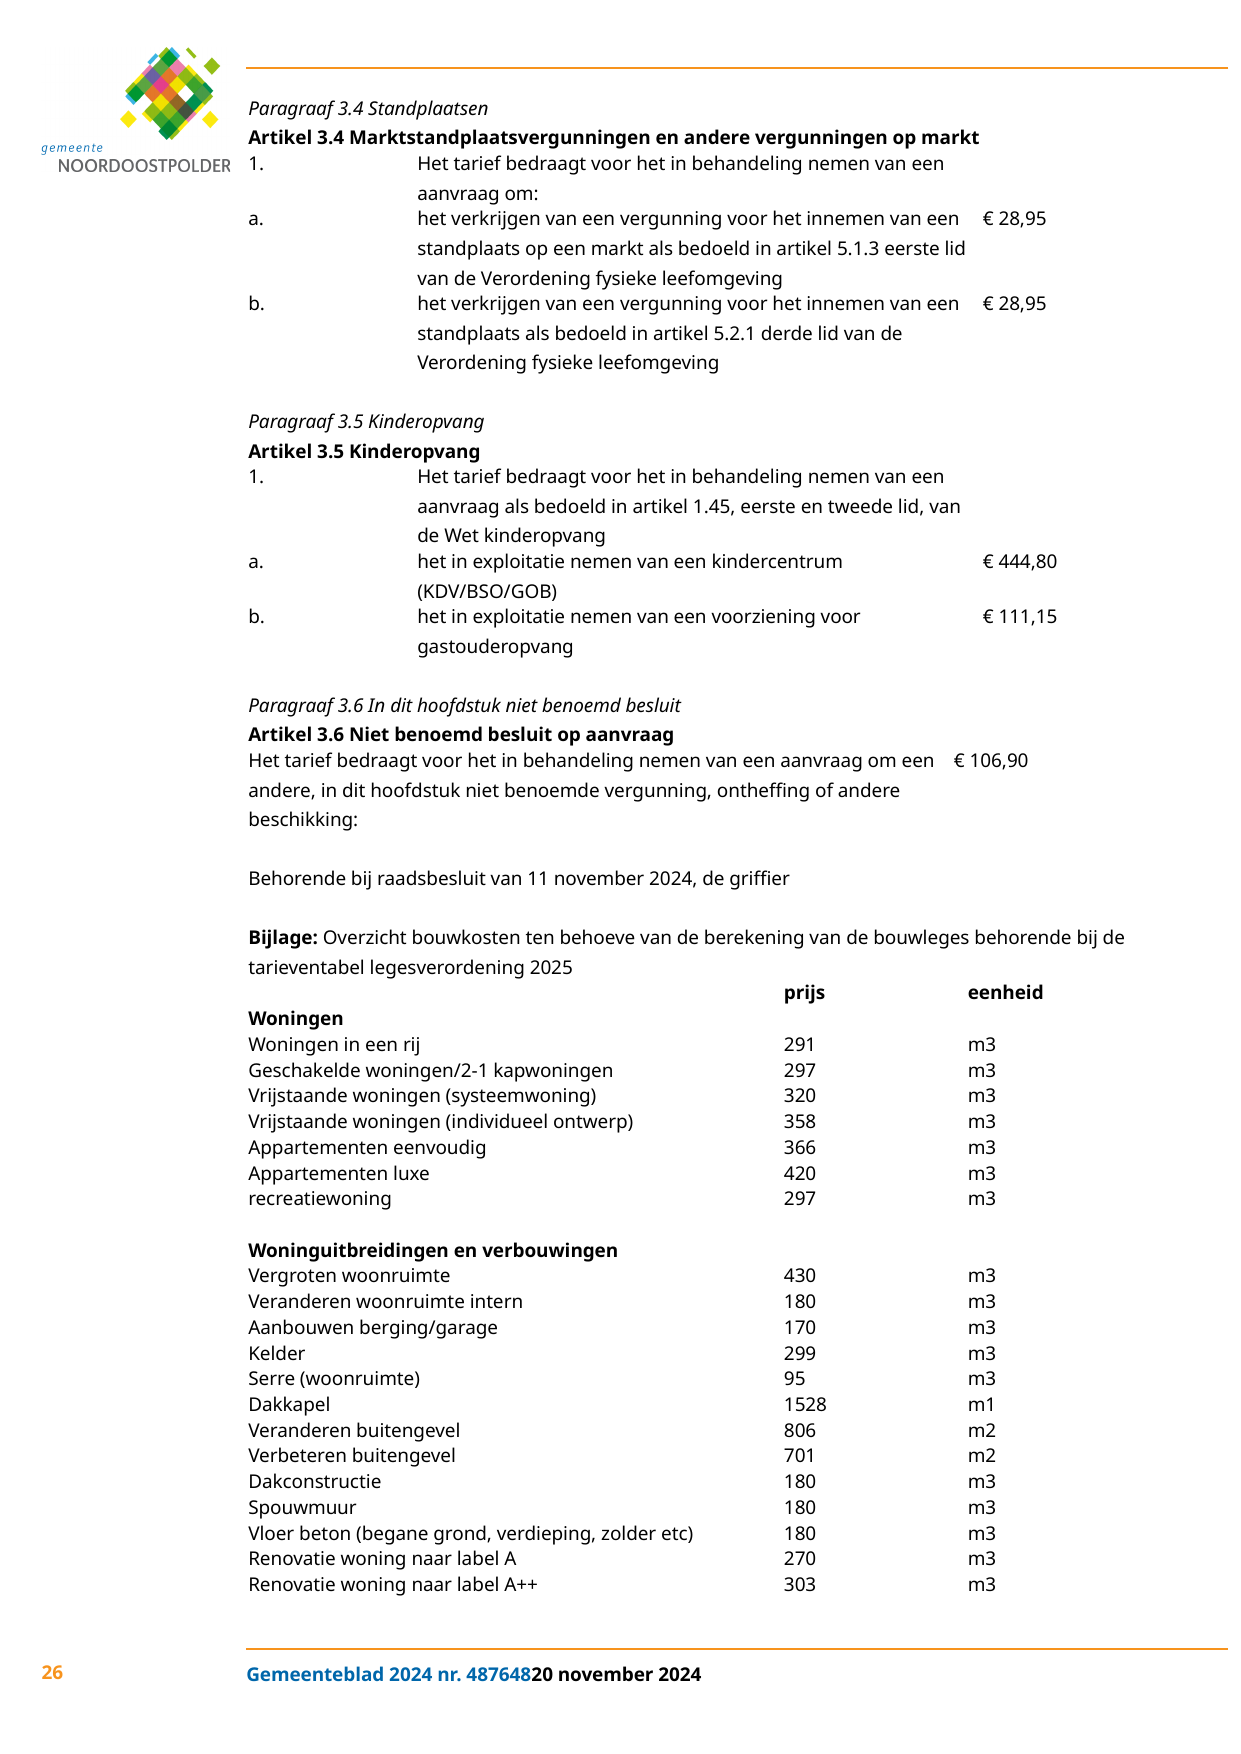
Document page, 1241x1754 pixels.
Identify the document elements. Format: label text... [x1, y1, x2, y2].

table_header [983, 125, 1152, 150]
table_cell m3 [968, 1031, 1152, 1057]
table_cell [968, 1005, 1152, 1031]
table_cell 297 [784, 1185, 968, 1211]
table_header [954, 722, 1152, 747]
table_cell € 111,15 [983, 604, 1152, 659]
table_cell het verkrijgen van een vergunning voor het innemen van een standplaats op een markt als bedoeld in artikel 5.1.3 eerste lid van de Verordening fysieke leefomgeving [417, 206, 983, 290]
table_cell [784, 1237, 968, 1263]
table_header Artikel 3.4 Marktstandplaatsvergunningen en andere vergunningen op markt [248, 125, 983, 150]
table_cell eenheid [968, 980, 1152, 1005]
table_cell 366 [784, 1134, 968, 1160]
table_header [983, 438, 1152, 463]
table_cell Woningen [248, 1005, 784, 1031]
table_cell m3 [968, 1494, 1152, 1520]
table_cell het in exploitatie nemen van een kindercentrum (KDV/BSO/GOB) [417, 549, 983, 604]
table_cell 270 [784, 1546, 968, 1571]
table_header Bijlage: Overzicht bouwkosten ten behoeve van de berekening van de bouwleges behorende bij de tarieventabel legesverordening 2025 [248, 924, 1152, 979]
table_cell Geschakelde woningen/2-1 kapwoningen [248, 1057, 784, 1082]
table_cell het verkrijgen van een vergunning voor het innemen van een standplaats als bedoeld in artikel 5.2.1 derde lid van de Verordening fysieke leefomgeving [417, 290, 983, 375]
table_cell m3 [968, 1288, 1152, 1314]
table_cell Verbeteren buitengevel [248, 1443, 784, 1468]
table_cell 420 [784, 1160, 968, 1185]
table_cell m2 [968, 1417, 1152, 1443]
table_cell 180 [784, 1520, 968, 1546]
table_cell € 444,80 [983, 549, 1152, 604]
table_cell 806 [784, 1417, 968, 1443]
table_cell € 28,95 [983, 290, 1152, 375]
table_cell m3 [968, 1469, 1152, 1494]
table_cell [983, 150, 1152, 206]
table_cell 95 [784, 1366, 968, 1391]
table_cell 170 [784, 1314, 968, 1340]
table_cell Aanbouwen berging/garage [248, 1314, 784, 1340]
table_cell m3 [968, 1134, 1152, 1160]
table_cell 297 [784, 1057, 968, 1082]
table_cell a. [248, 206, 417, 290]
table_cell 701 [784, 1443, 968, 1468]
table_cell m3 [968, 1546, 1152, 1571]
table_cell Vloer beton (begane grond, verdieping, zolder etc) [248, 1520, 784, 1546]
table_cell 320 [784, 1083, 968, 1108]
table_cell m3 [968, 1057, 1152, 1082]
table_cell 299 [784, 1340, 968, 1366]
table_cell Renovatie woning naar label A++ [248, 1571, 784, 1597]
picture [41, 47, 231, 172]
table_cell Dakconstructie [248, 1469, 784, 1494]
table_cell Veranderen buitengevel [248, 1417, 784, 1443]
table_cell Veranderen woonruimte intern [248, 1288, 784, 1314]
text Behorende bij raadsbesluit van 11 november 2024, de griffier [248, 865, 1152, 891]
table_cell [968, 1237, 1152, 1263]
table_cell Vrijstaande woningen (systeemwoning) [248, 1083, 784, 1108]
table_cell Vergroten woonruimte [248, 1263, 784, 1288]
table_cell Renovatie woning naar label A [248, 1546, 784, 1571]
table_cell prijs [784, 980, 968, 1005]
table_cell 180 [784, 1288, 968, 1314]
table_cell [784, 1005, 968, 1031]
text Paragraaf 3.4 Standplaatsen [248, 95, 1152, 121]
table_cell a. [248, 549, 417, 604]
table_cell m3 [968, 1083, 1152, 1108]
table_cell m2 [968, 1443, 1152, 1468]
table_cell Het tarief bedraagt voor het in behandeling nemen van een aanvraag als bedoeld in artikel 1.45, eerste en tweede lid, van de Wet kinderopvang [417, 464, 983, 548]
table_cell Appartementen luxe [248, 1160, 784, 1185]
text Paragraaf 3.6 In dit hoofdstuk niet benoemd besluit [248, 692, 1152, 718]
table_cell € 106,90 [954, 747, 1152, 832]
table_cell 1528 [784, 1391, 968, 1417]
table_cell Het tarief bedraagt voor het in behandeling nemen van een aanvraag om een andere, in dit hoofdstuk niet benoemde vergunning, ontheffing of andere beschikking: [248, 747, 954, 832]
table_cell € 28,95 [983, 206, 1152, 290]
table_cell 180 [784, 1469, 968, 1494]
table_cell Vrijstaande woningen (individueel ontwerp) [248, 1108, 784, 1134]
table_cell m1 [968, 1391, 1152, 1417]
text Paragraaf 3.5 Kinderopvang [248, 408, 1152, 434]
table_cell Serre (woonruimte) [248, 1366, 784, 1391]
table_cell [248, 1211, 1152, 1237]
table_cell Het tarief bedraagt voor het in behandeling nemen van een aanvraag om: [417, 150, 983, 206]
table_cell Woninguitbreidingen en verbouwingen [248, 1237, 784, 1263]
table_cell m3 [968, 1314, 1152, 1340]
table_cell Woningen in een rij [248, 1031, 784, 1057]
table_cell m3 [968, 1340, 1152, 1366]
table_cell 1. [248, 150, 417, 206]
table_cell m3 [968, 1520, 1152, 1546]
table_cell [983, 464, 1152, 548]
table_cell 303 [784, 1571, 968, 1597]
table_cell m3 [968, 1160, 1152, 1185]
table_header Artikel 3.6 Niet benoemd besluit op aanvraag [248, 722, 954, 747]
table_cell b. [248, 604, 417, 659]
table_cell 180 [784, 1494, 968, 1520]
table_cell Appartementen eenvoudig [248, 1134, 784, 1160]
table_cell het in exploitatie nemen van een voorziening voor gastouderopvang [417, 604, 983, 659]
table_cell m3 [968, 1366, 1152, 1391]
table_cell 291 [784, 1031, 968, 1057]
table_cell 430 [784, 1263, 968, 1288]
table_cell 358 [784, 1108, 968, 1134]
table_cell Dakkapel [248, 1391, 784, 1417]
table_cell m3 [968, 1185, 1152, 1211]
table_cell b. [248, 290, 417, 375]
table_cell [248, 980, 784, 1005]
table_cell Spouwmuur [248, 1494, 784, 1520]
table_cell m3 [968, 1571, 1152, 1597]
table_cell recreatiewoning [248, 1185, 784, 1211]
table_cell Kelder [248, 1340, 784, 1366]
table_cell 1. [248, 464, 417, 548]
table_cell m3 [968, 1108, 1152, 1134]
table_cell m3 [968, 1263, 1152, 1288]
table_header Artikel 3.5 Kinderopvang [248, 438, 983, 463]
